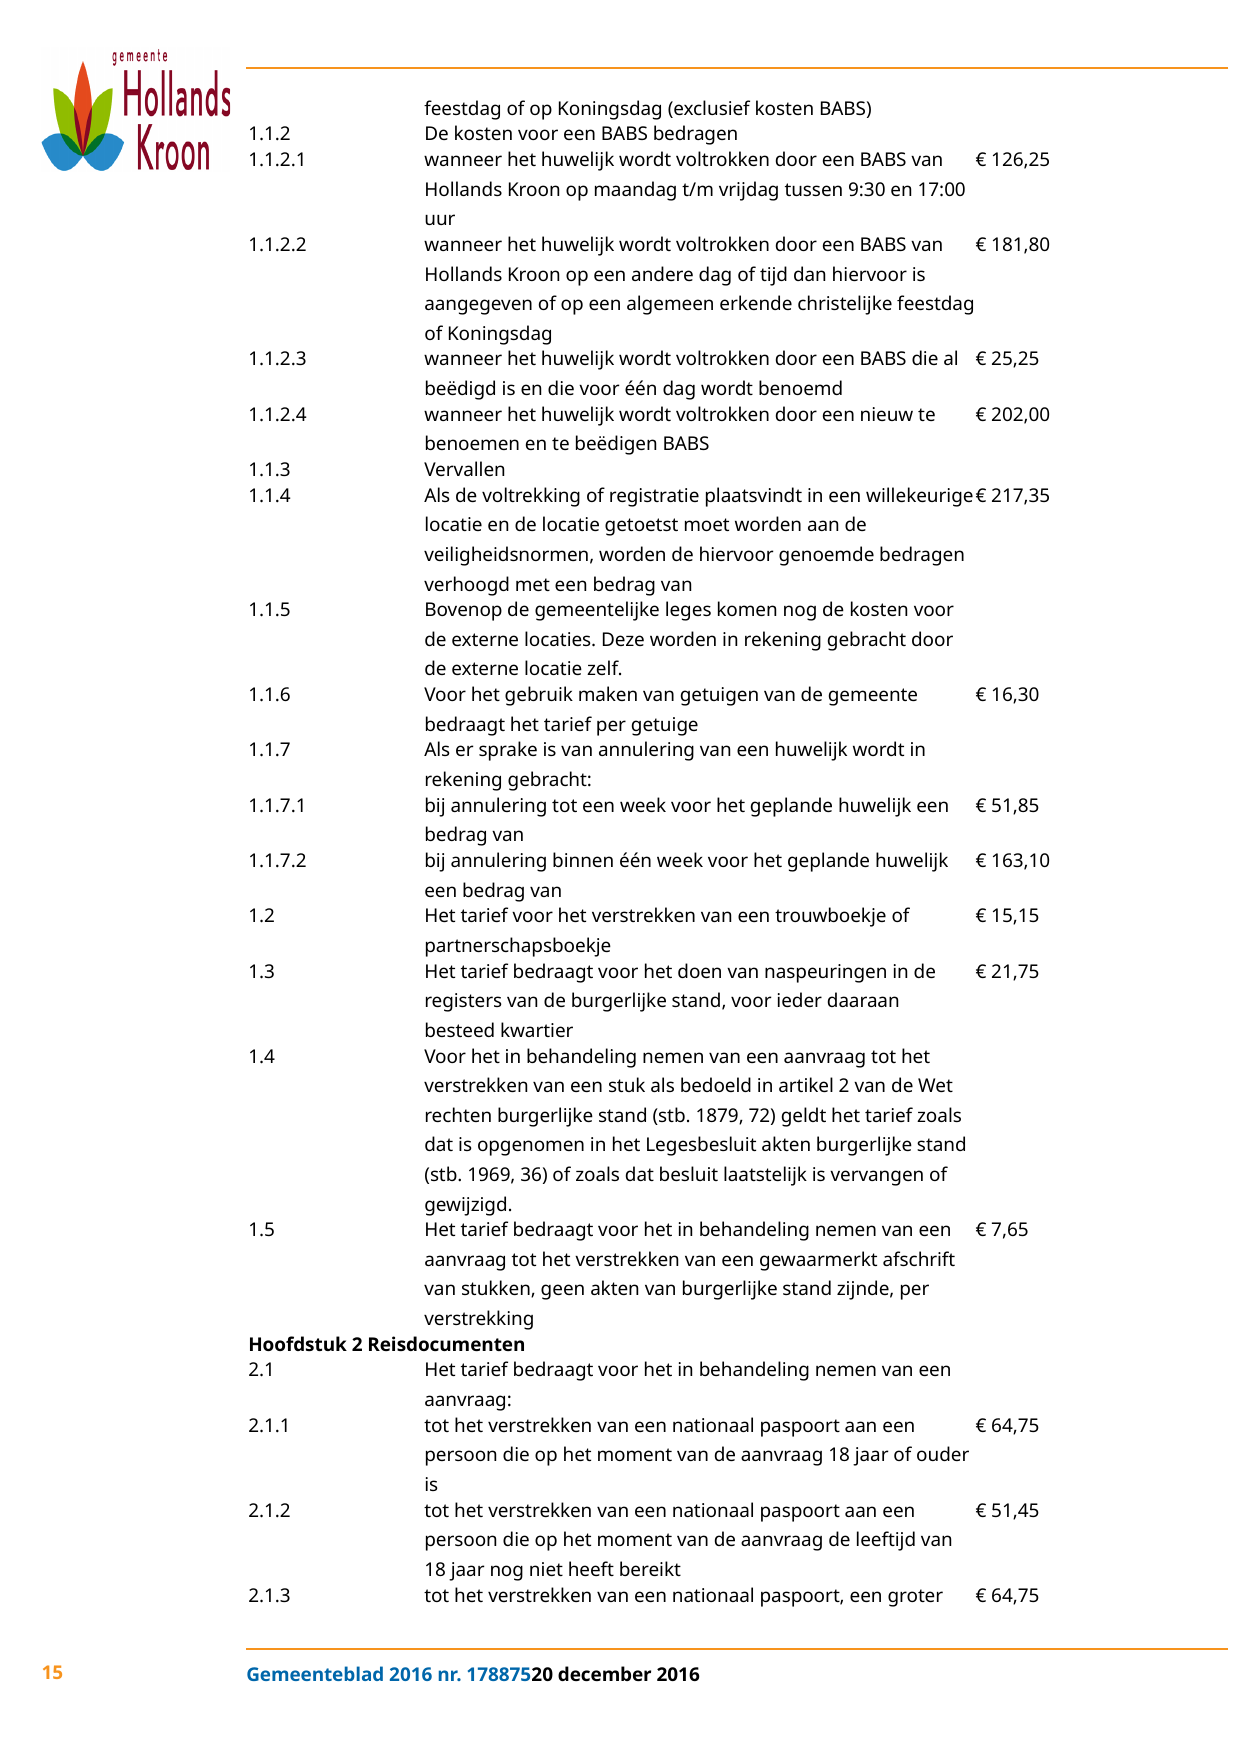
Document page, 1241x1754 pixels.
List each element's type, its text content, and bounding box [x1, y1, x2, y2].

table_cell € 64,75 [975, 1412, 1152, 1497]
table_cell Voor het in behandeling nemen van een aanvraag tot het verstrekken van een stuk als bedoeld in artikel 2 van de Wet rechten burgerlijke stand (stb. 1879, 72) geldt het tarief zoals dat is opgenomen in het Legesbesluit akten burgerlijke stand (stb. 1969, 36) of zoals dat besluit laatstelijk is vervangen of gewijzigd. [424, 1043, 975, 1216]
table_cell € 217,35 [975, 482, 1152, 596]
table_cell € 51,45 [975, 1497, 1152, 1582]
table_cell € 25,25 [975, 346, 1152, 401]
table_cell 1.1.7 [248, 737, 424, 792]
table_cell bij annulering binnen één week voor het geplande huwelijk een bedrag van [424, 847, 975, 903]
table_cell € 126,25 [975, 146, 1152, 231]
table_cell € 51,85 [975, 792, 1152, 847]
table_cell Als er sprake is van annulering van een huwelijk wordt in rekening gebracht: [424, 737, 975, 792]
table_cell Vervallen [424, 456, 975, 482]
table_cell € 202,00 [975, 401, 1152, 456]
table_cell 1.1.2.3 [248, 346, 424, 401]
table_cell 2.1.3 [248, 1582, 424, 1607]
table_cell Het tarief bedraagt voor het doen van naspeuringen in de registers van de burgerlijke stand, voor ieder daaraan besteed kwartier [424, 958, 975, 1043]
table_cell 1.1.3 [248, 456, 424, 482]
table_cell € 64,75 [975, 1582, 1152, 1607]
table_cell 1.1.5 [248, 596, 424, 681]
table_cell € 16,30 [975, 681, 1152, 737]
table_cell feestdag of op Koningsdag (exclusief kosten BABS) [424, 95, 975, 121]
table_cell Als de voltrekking of registratie plaatsvindt in een willekeurige locatie en de locatie getoetst moet worden aan de veiligheidsnormen, worden de hiervoor genoemde bedragen verhoogd met een bedrag van [424, 482, 975, 596]
table_cell [975, 95, 1152, 121]
table_cell 1.1.2.2 [248, 231, 424, 346]
table_cell [975, 1043, 1152, 1216]
table_cell wanneer het huwelijk wordt voltrokken door een BABS van Hollands Kroon op maandag t/m vrijdag tussen 9:30 en 17:00 uur [424, 146, 975, 231]
table_cell [975, 737, 1152, 792]
table_cell 1.1.2.1 [248, 146, 424, 231]
table_cell € 15,15 [975, 903, 1152, 958]
table_cell tot het verstrekken van een nationaal paspoort aan een persoon die op het moment van de aanvraag de leeftijd van 18 jaar nog niet heeft bereikt [424, 1497, 975, 1582]
table_cell € 181,80 [975, 231, 1152, 346]
table_cell 2.1 [248, 1357, 424, 1412]
table_cell 2.1.2 [248, 1497, 424, 1582]
table_cell 1.1.6 [248, 681, 424, 737]
table_cell tot het verstrekken van een nationaal paspoort aan een persoon die op het moment van de aanvraag 18 jaar of ouder is [424, 1412, 975, 1497]
table_cell € 21,75 [975, 958, 1152, 1043]
table_cell wanneer het huwelijk wordt voltrokken door een BABS van Hollands Kroon op een andere dag of tijd dan hiervoor is aangegeven of op een algemeen erkende christelijke feestdag of Koningsdag [424, 231, 975, 346]
table_cell 1.5 [248, 1216, 424, 1331]
table_cell € 7,65 [975, 1216, 1152, 1331]
table_cell wanneer het huwelijk wordt voltrokken door een BABS die al beëdigd is en die voor één dag wordt benoemd [424, 346, 975, 401]
table_cell 1.4 [248, 1043, 424, 1216]
table_cell [975, 456, 1152, 482]
table_cell De kosten voor een BABS bedragen [424, 121, 975, 146]
table_cell [975, 596, 1152, 681]
table_cell 1.3 [248, 958, 424, 1043]
table_cell Het tarief voor het verstrekken van een trouwboekje of partnerschapsboekje [424, 903, 975, 958]
table_cell 1.1.7.2 [248, 847, 424, 903]
table_cell Het tarief bedraagt voor het in behandeling nemen van een aanvraag: [424, 1357, 975, 1412]
table_cell € 163,10 [975, 847, 1152, 903]
table_cell [975, 121, 1152, 146]
table_cell Bovenop de gemeentelijke leges komen nog de kosten voor de externe locaties. Deze worden in rekening gebracht door de externe locatie zelf. [424, 596, 975, 681]
table_cell Hoofdstuk 2 Reisdocumenten [248, 1331, 1152, 1357]
table_cell [248, 95, 424, 121]
table_cell Het tarief bedraagt voor het in behandeling nemen van een aanvraag tot het verstrekken van een gewaarmerkt afschrift van stukken, geen akten van burgerlijke stand zijnde, per verstrekking [424, 1216, 975, 1331]
table_cell 1.1.2 [248, 121, 424, 146]
table_cell bij annulering tot een week voor het geplande huwelijk een bedrag van [424, 792, 975, 847]
table_cell 1.1.4 [248, 482, 424, 596]
table_cell 1.2 [248, 903, 424, 958]
table_cell Voor het gebruik maken van getuigen van de gemeente bedraagt het tarief per getuige [424, 681, 975, 737]
table_cell tot het verstrekken van een nationaal paspoort, een groter [424, 1582, 975, 1607]
picture [41, 47, 231, 172]
table_cell 1.1.2.4 [248, 401, 424, 456]
table_cell wanneer het huwelijk wordt voltrokken door een nieuw te benoemen en te beëdigen BABS [424, 401, 975, 456]
table_cell 1.1.7.1 [248, 792, 424, 847]
table_cell 2.1.1 [248, 1412, 424, 1497]
table_cell [975, 1357, 1152, 1412]
